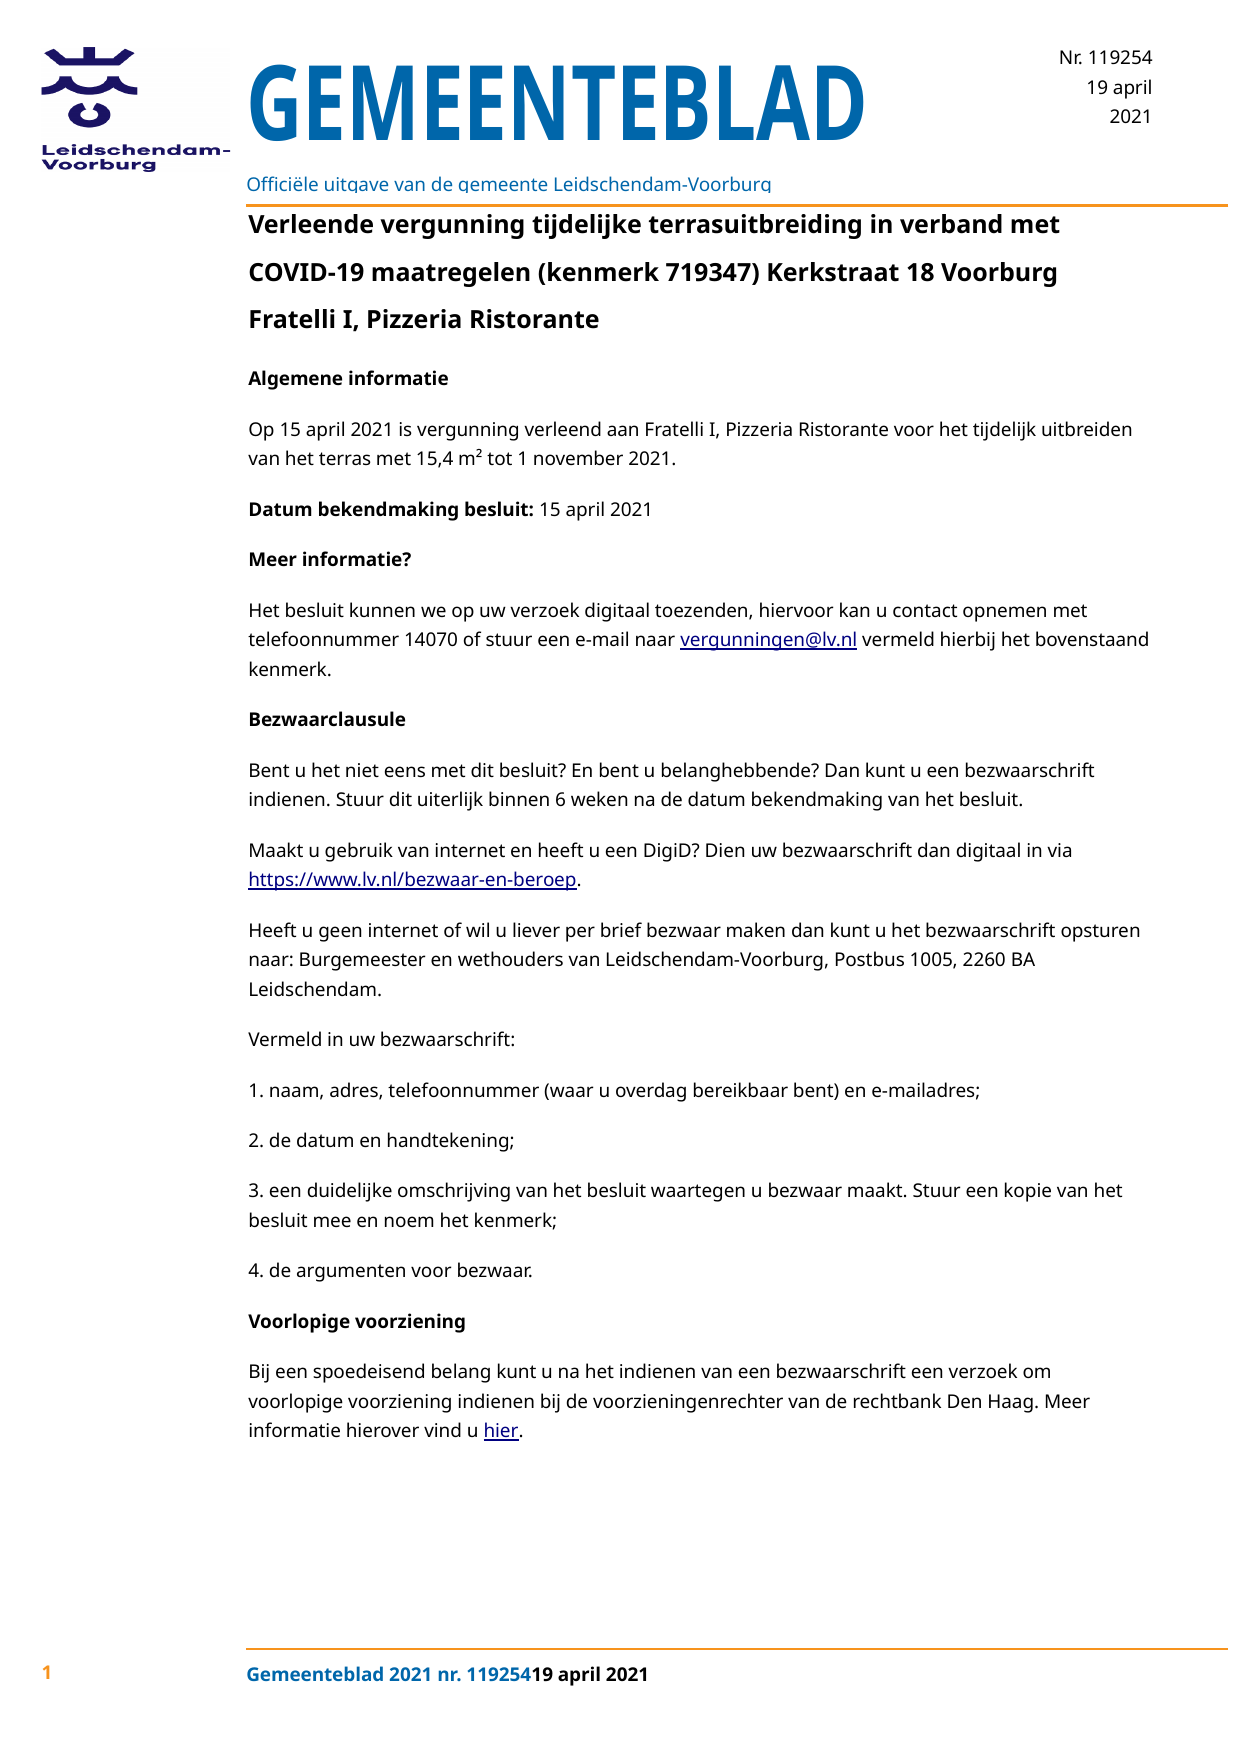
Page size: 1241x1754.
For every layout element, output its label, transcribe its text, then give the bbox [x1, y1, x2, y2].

text 4. de argumenten voor bezwaar. [248, 1258, 1152, 1283]
text Heeft u geen internet of wil u liever per brief bezwaar maken dan kunt u het bezwaarschrift opsturen naar: Burgemeester en wethouders van Leidschendam-Voorburg, Postbus 1005, 2260 BA Leidschendam. [248, 917, 1152, 1002]
text Maakt u gebruik van internet en heeft u een DigiD? Dien uw bezwaarschrift dan digitaal in via https://www.lv.nl/bezwaar-en-beroep. [248, 837, 1152, 892]
text Op 15 april 2021 is vergunning verleend aan Fratelli I, Pizzeria Ristorante voor het tijdelijk uitbreiden van het terras met 15,4 m² tot 1 november 2021. [248, 416, 1152, 471]
text 2. de datum en handtekening; [248, 1127, 1152, 1153]
text Datum bekendmaking besluit: 15 april 2021 [248, 496, 1152, 522]
text Bent u het niet eens met dit besluit? En bent u belanghebbende? Dan kunt u een bezwaarschrift indienen. Stuur dit uiterlijk binnen 6 weken na de datum bekendmaking van het besluit. [248, 757, 1152, 812]
text Algemene informatie [248, 366, 1152, 391]
text 3. een duidelijke omschrijving van het besluit waartegen u bezwaar maakt. Stuur een kopie van het besluit mee en noem het kenmerk; [248, 1178, 1152, 1233]
text Bij een spoedeisend belang kunt u na het indienen van een bezwaarschrift een verzoek om voorlopige voorziening indienen bij de voorzieningenrechter van de rechtbank Den Haag. Meer informatie hierover vind u hier. [248, 1358, 1152, 1443]
text Meer informatie? [248, 546, 1152, 572]
text Vermeld in uw bezwaarschrift: [248, 1026, 1152, 1052]
text 1. naam, adres, telefoonnummer (waar u overdag bereikbaar bent) en e-mailadres; [248, 1077, 1152, 1102]
text Verleende vergunning tijdelijke terrasuitbreiding in verband met COVID-19 maatregelen (kenmerk 719347) Kerkstraat 18 Voorburg Fratelli I, Pizzeria Ristorante [248, 207, 1152, 336]
text Voorlopige voorziening [248, 1308, 1152, 1334]
picture [41, 47, 231, 172]
text Het besluit kunnen we op uw verzoek digitaal toezenden, hiervoor kan u contact opnemen met telefoonnummer 14070 of stuur een e-mail naar vergunningen@lv.nl vermeld hierbij het bovenstaand kenmerk. [248, 597, 1152, 682]
text Bezwaarclausule [248, 706, 1152, 732]
